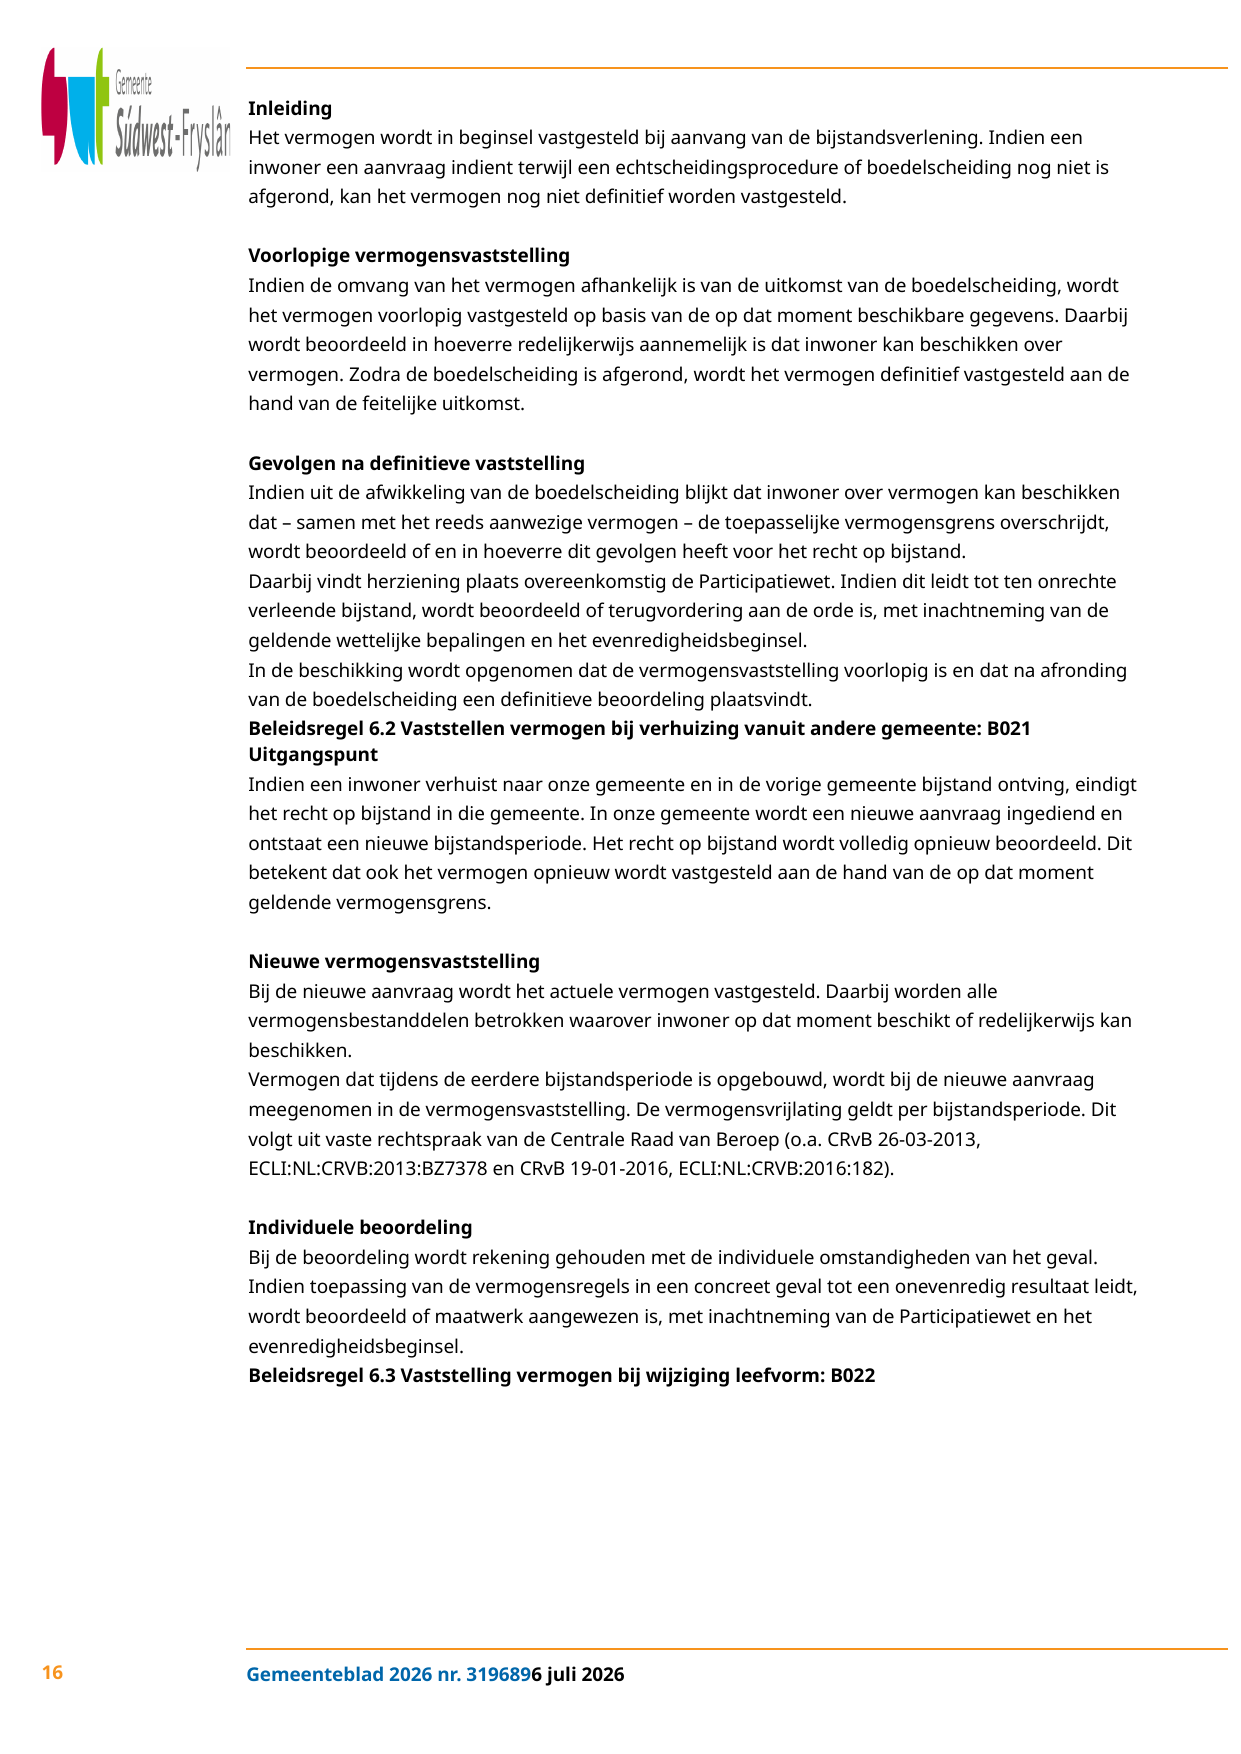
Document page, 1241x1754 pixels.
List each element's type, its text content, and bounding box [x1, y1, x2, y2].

table_cell Inleiding Het vermogen wordt in beginsel vastgesteld bij aanvang van de bijstandsverlening. Indien een inwoner een aanvraag indient terwijl een echtscheidingsprocedure of boedelscheiding nog niet is afgerond, kan het vermogen nog niet definitief worden vastgesteld. Voorlopige vermogensvaststelling Indien de omvang van het vermogen afhankelijk is van de uitkomst van de boedelscheiding, wordt het vermogen voorlopig vastgesteld op basis van de op dat moment beschikbare gegevens. Daarbij wordt beoordeeld in hoeverre redelijkerwijs aannemelijk is dat inwoner kan beschikken over vermogen. Zodra de boedelscheiding is afgerond, wordt het vermogen definitief vastgesteld aan de hand van de feitelijke uitkomst. Gevolgen na definitieve vaststelling Indien uit de afwikkeling van de boedelscheiding blijkt dat inwoner over vermogen kan beschikken dat – samen met het reeds aanwezige vermogen – de toepasselijke vermogensgrens overschrijdt, wordt beoordeeld of en in hoeverre dit gevolgen heeft voor het recht op bijstand. Daarbij vindt herziening plaats overeenkomstig de Participatiewet. Indien dit leidt tot ten onrechte verleende bijstand, wordt beoordeeld of terugvordering aan de orde is, met inachtneming van de geldende wettelijke bepalingen en het evenredigheidsbeginsel. In de beschikking wordt opgenomen dat de vermogensvaststelling voorlopig is en dat na afronding van de boedelscheiding een definitieve beoordeling plaatsvindt. [248, 95, 1152, 712]
table_cell Uitgangspunt Indien een inwoner verhuist naar onze gemeente en in de vorige gemeente bijstand ontving, eindigt het recht op bijstand in die gemeente. In onze gemeente wordt een nieuwe aanvraag ingediend en ontstaat een nieuwe bijstandsperiode. Het recht op bijstand wordt volledig opnieuw beoordeeld. Dit betekent dat ook het vermogen opnieuw wordt vastgesteld aan de hand van de op dat moment geldende vermogensgrens. Nieuwe vermogensvaststelling Bij de nieuwe aanvraag wordt het actuele vermogen vastgesteld. Daarbij worden alle vermogensbestanddelen betrokken waarover inwoner op dat moment beschikt of redelijkerwijs kan beschikken. Vermogen dat tijdens de eerdere bijstandsperiode is opgebouwd, wordt bij de nieuwe aanvraag meegenomen in de vermogensvaststelling. De vermogensvrijlating geldt per bijstandsperiode. Dit volgt uit vaste rechtspraak van de Centrale Raad van Beroep (o.a. CRvB 26-03-2013, ECLI:NL:CRVB:2013:BZ7378 en CRvB 19-01-2016, ECLI:NL:CRVB:2016:182). Individuele beoordeling Bij de beoordeling wordt rekening gehouden met de individuele omstandigheden van het geval. Indien toepassing van de vermogensregels in een concreet geval tot een onevenredig resultaat leidt, wordt beoordeeld of maatwerk aangewezen is, met inachtneming van de Participatiewet en het evenredigheidsbeginsel. [248, 741, 1152, 1359]
picture [41, 47, 231, 172]
table_header Beleidsregel 6.3 Vaststelling vermogen bij wijziging leefvorm: B022 [248, 1362, 1152, 1388]
table_header Beleidsregel 6.2 Vaststellen vermogen bij verhuizing vanuit andere gemeente: B021 [248, 716, 1152, 741]
